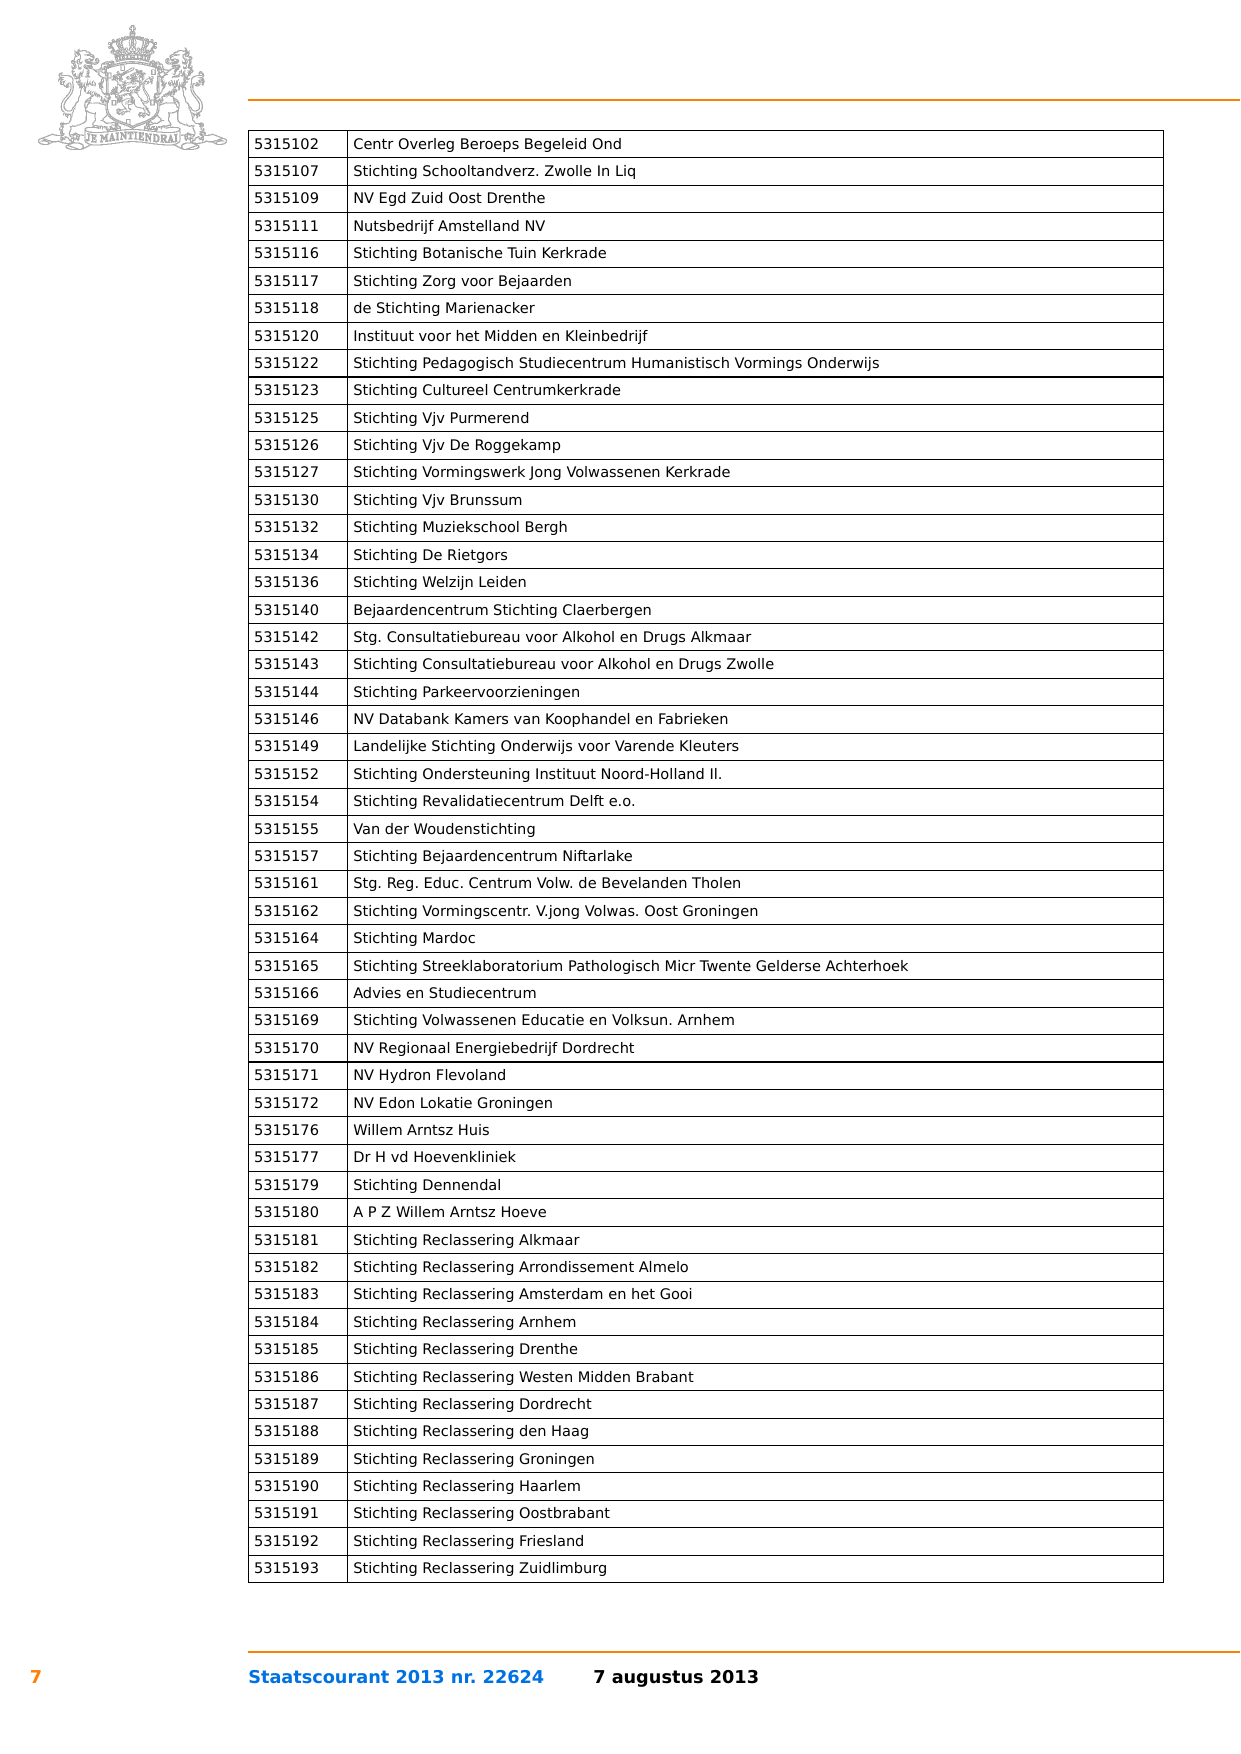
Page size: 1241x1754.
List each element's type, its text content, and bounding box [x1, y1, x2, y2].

table_cell 5315162 [249, 898, 347, 924]
table_cell 5315146 [249, 706, 347, 733]
table_cell 5315152 [249, 761, 347, 787]
table_cell 5315190 [249, 1473, 347, 1500]
table_cell 5315172 [249, 1090, 347, 1116]
table_cell 5315123 [249, 378, 347, 404]
table_cell Stichting Reclassering Friesland [348, 1528, 1163, 1554]
table_cell 5315161 [249, 871, 347, 897]
table_cell 5315171 [249, 1063, 347, 1089]
table_cell Stichting Parkeervoorzieningen [348, 679, 1163, 705]
table_cell Stg. Reg. Educ. Centrum Volw. de Bevelanden Tholen [348, 871, 1163, 897]
table_cell 5315193 [249, 1556, 347, 1582]
table_cell 5315143 [249, 651, 347, 678]
table_cell 5315164 [249, 925, 347, 952]
table_cell 5315183 [249, 1282, 347, 1308]
table_cell 5315118 [249, 295, 347, 322]
table_cell Centr Overleg Beroeps Begeleid Ond [348, 131, 1163, 157]
table_cell Stichting Reclassering Groningen [348, 1446, 1163, 1472]
table_cell 5315132 [249, 515, 347, 541]
table_cell Stichting Pedagogisch Studiecentrum Humanistisch Vormings Onderwijs [348, 350, 1163, 376]
table_cell 5315180 [249, 1199, 347, 1226]
table_cell 5315189 [249, 1446, 347, 1472]
table_cell 5315144 [249, 679, 347, 705]
table_cell 5315165 [249, 953, 347, 979]
table_cell 5315187 [249, 1391, 347, 1417]
table_cell 5315188 [249, 1419, 347, 1445]
table_cell Van der Woudenstichting [348, 816, 1163, 842]
table_cell Stichting Reclassering Westen Midden Brabant [348, 1364, 1163, 1390]
table_cell Stichting Reclassering Oostbrabant [348, 1501, 1163, 1527]
table_cell Stichting Schooltandverz. Zwolle In Liq [348, 158, 1163, 185]
table_cell Stichting Reclassering Alkmaar [348, 1227, 1163, 1253]
table_cell Bejaardencentrum Stichting Claerbergen [348, 597, 1163, 623]
table_cell Stichting Reclassering Dordrecht [348, 1391, 1163, 1417]
table_cell Stichting Reclassering Arnhem [348, 1309, 1163, 1335]
table_cell 5315107 [249, 158, 347, 185]
table_cell 5315181 [249, 1227, 347, 1253]
table_cell Stichting Vormingswerk Jong Volwassenen Kerkrade [348, 460, 1163, 486]
table_cell Stichting Volwassenen Educatie en Volksun. Arnhem [348, 1008, 1163, 1034]
table_cell 5315170 [249, 1035, 347, 1061]
table_cell Stichting Reclassering Arrondissement Almelo [348, 1254, 1163, 1281]
table_cell 5315120 [249, 323, 347, 349]
table_cell 5315117 [249, 268, 347, 294]
table_cell Stichting Reclassering Amsterdam en het Gooi [348, 1282, 1163, 1308]
table_cell Stichting Cultureel Centrumkerkrade [348, 378, 1163, 404]
table_cell 5315184 [249, 1309, 347, 1335]
table_cell 5315192 [249, 1528, 347, 1554]
table_cell 5315176 [249, 1117, 347, 1143]
table_cell NV Edon Lokatie Groningen [348, 1090, 1163, 1116]
table_cell Stichting Consultatiebureau voor Alkohol en Drugs Zwolle [348, 651, 1163, 678]
table_cell Stichting Reclassering Haarlem [348, 1473, 1163, 1500]
table_cell Stichting Reclassering Drenthe [348, 1336, 1163, 1363]
table_cell 5315136 [249, 569, 347, 596]
table_cell Stichting Vjv Purmerend [348, 405, 1163, 431]
table_cell 5315186 [249, 1364, 347, 1390]
table_cell 5315109 [249, 186, 347, 212]
table_cell 5315134 [249, 542, 347, 568]
picture [38, 25, 227, 150]
table_cell NV Hydron Flevoland [348, 1063, 1163, 1089]
table_cell NV Egd Zuid Oost Drenthe [348, 186, 1163, 212]
table_cell Advies en Studiecentrum [348, 980, 1163, 1007]
table_cell de Stichting Marienacker [348, 295, 1163, 322]
table_cell 5315166 [249, 980, 347, 1007]
table_cell 5315191 [249, 1501, 347, 1527]
table_cell Stichting Botanische Tuin Kerkrade [348, 241, 1163, 267]
table_cell 5315102 [249, 131, 347, 157]
table_cell Stichting Vjv De Roggekamp [348, 432, 1163, 459]
table_cell Stichting Vjv Brunssum [348, 487, 1163, 513]
table_cell 5315157 [249, 843, 347, 869]
table_cell 5315130 [249, 487, 347, 513]
table_cell Dr H vd Hoevenkliniek [348, 1145, 1163, 1171]
table_cell Stichting Revalidatiecentrum Delft e.o. [348, 789, 1163, 815]
table_cell 5315122 [249, 350, 347, 376]
table_cell NV Databank Kamers van Koophandel en Fabrieken [348, 706, 1163, 733]
table_cell Stichting Muziekschool Bergh [348, 515, 1163, 541]
table_cell Stg. Consultatiebureau voor Alkohol en Drugs Alkmaar [348, 624, 1163, 650]
table_cell 5315140 [249, 597, 347, 623]
table_cell A P Z Willem Arntsz Hoeve [348, 1199, 1163, 1226]
table_cell Stichting Reclassering Zuidlimburg [348, 1556, 1163, 1582]
table_cell 5315155 [249, 816, 347, 842]
table_cell Nutsbedrijf Amstelland NV [348, 213, 1163, 239]
table_cell Stichting Vormingscentr. V.jong Volwas. Oost Groningen [348, 898, 1163, 924]
table_cell 5315149 [249, 734, 347, 760]
table_cell Stichting De Rietgors [348, 542, 1163, 568]
table_cell 5315126 [249, 432, 347, 459]
table_cell Stichting Welzijn Leiden [348, 569, 1163, 596]
table_cell NV Regionaal Energiebedrijf Dordrecht [348, 1035, 1163, 1061]
table_cell 5315177 [249, 1145, 347, 1171]
table_cell 5315111 [249, 213, 347, 239]
table_cell 5315142 [249, 624, 347, 650]
table_cell 5315185 [249, 1336, 347, 1363]
table_cell Stichting Dennendal [348, 1172, 1163, 1198]
table_cell 5315169 [249, 1008, 347, 1034]
table_cell Stichting Streeklaboratorium Pathologisch Micr Twente Gelderse Achterhoek [348, 953, 1163, 979]
table_cell 5315125 [249, 405, 347, 431]
table_cell 5315116 [249, 241, 347, 267]
table_cell Willem Arntsz Huis [348, 1117, 1163, 1143]
table_cell Stichting Reclassering den Haag [348, 1419, 1163, 1445]
table_cell Stichting Bejaardencentrum Niftarlake [348, 843, 1163, 869]
table_cell Landelijke Stichting Onderwijs voor Varende Kleuters [348, 734, 1163, 760]
table_cell 5315179 [249, 1172, 347, 1198]
table_cell Instituut voor het Midden en Kleinbedrijf [348, 323, 1163, 349]
table_cell Stichting Mardoc [348, 925, 1163, 952]
table_cell 5315127 [249, 460, 347, 486]
table_cell 5315182 [249, 1254, 347, 1281]
table_cell Stichting Zorg voor Bejaarden [348, 268, 1163, 294]
table_cell 5315154 [249, 789, 347, 815]
table_cell Stichting Ondersteuning Instituut Noord-Holland Il. [348, 761, 1163, 787]
